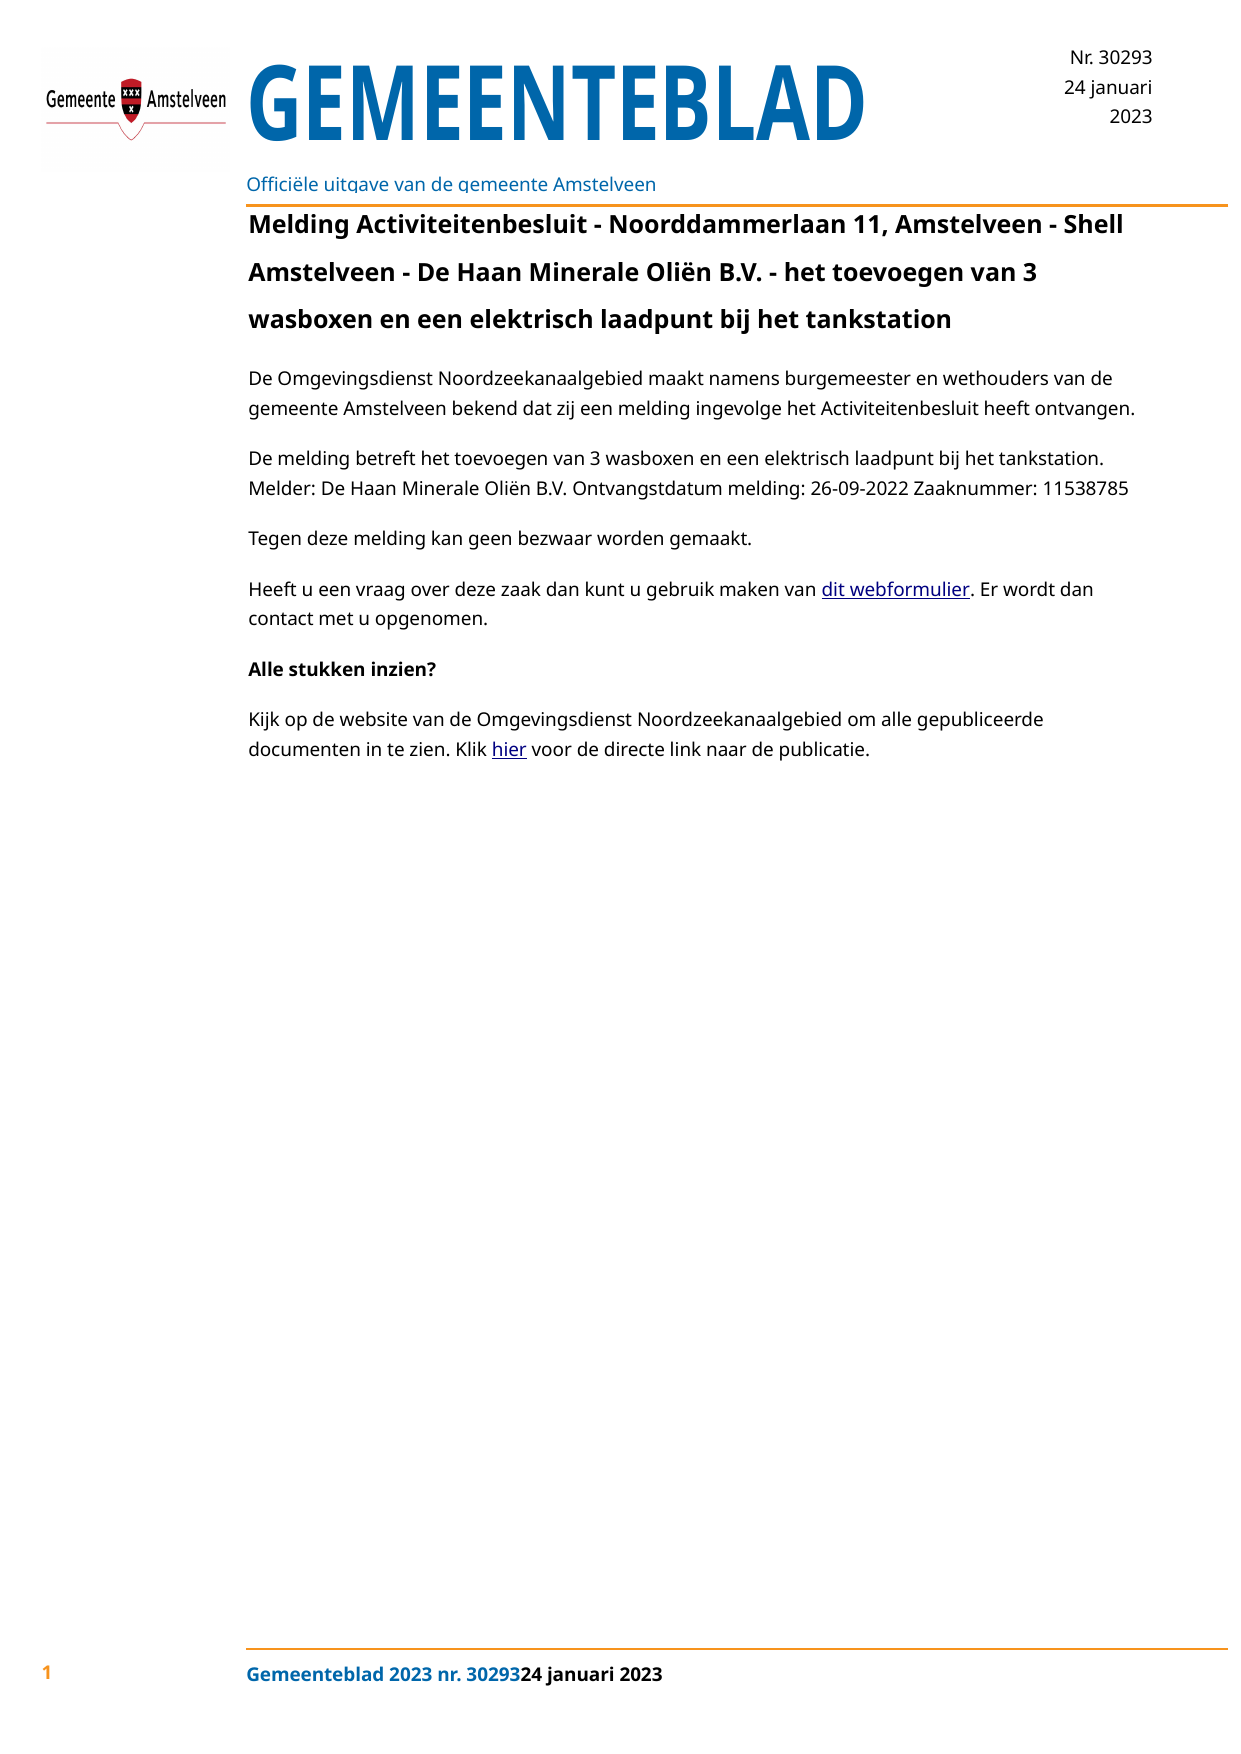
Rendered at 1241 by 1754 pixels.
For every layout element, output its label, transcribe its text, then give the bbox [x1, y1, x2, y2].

text Melding Activiteitenbesluit - Noorddammerlaan 11, Amstelveen - Shell Amstelveen - De Haan Minerale Oliën B.V. - het toevoegen van 3 wasboxen en een elektrisch laadpunt bij het tankstation [248, 207, 1152, 336]
text Tegen deze melding kan geen bezwaar worden gemaakt. [248, 526, 1152, 551]
text Heeft u een vraag over deze zaak dan kunt u gebruik maken van dit webformulier. Er wordt dan contact met u opgenomen. [248, 576, 1152, 631]
text De melding betreft het toevoegen van 3 wasboxen en een elektrisch laadpunt bij het tankstation. Melder: De Haan Minerale Oliën B.V. Ontvangstdatum melding: 26-09-2022 Zaaknummer: 11538785 [248, 446, 1152, 501]
picture [41, 47, 231, 172]
text Alle stukken inzien? [248, 656, 1152, 682]
text De Omgevingsdienst Noordzeekanaalgebied maakt namens burgemeester en wethouders van de gemeente Amstelveen bekend dat zij een melding ingevolge het Activiteitenbesluit heeft ontvangen. [248, 366, 1152, 421]
text Kijk op de website van de Omgevingsdienst Noordzeekanaalgebied om alle gepubliceerde documenten in te zien. Klik hier voor de directe link naar de publicatie. [248, 706, 1152, 762]
